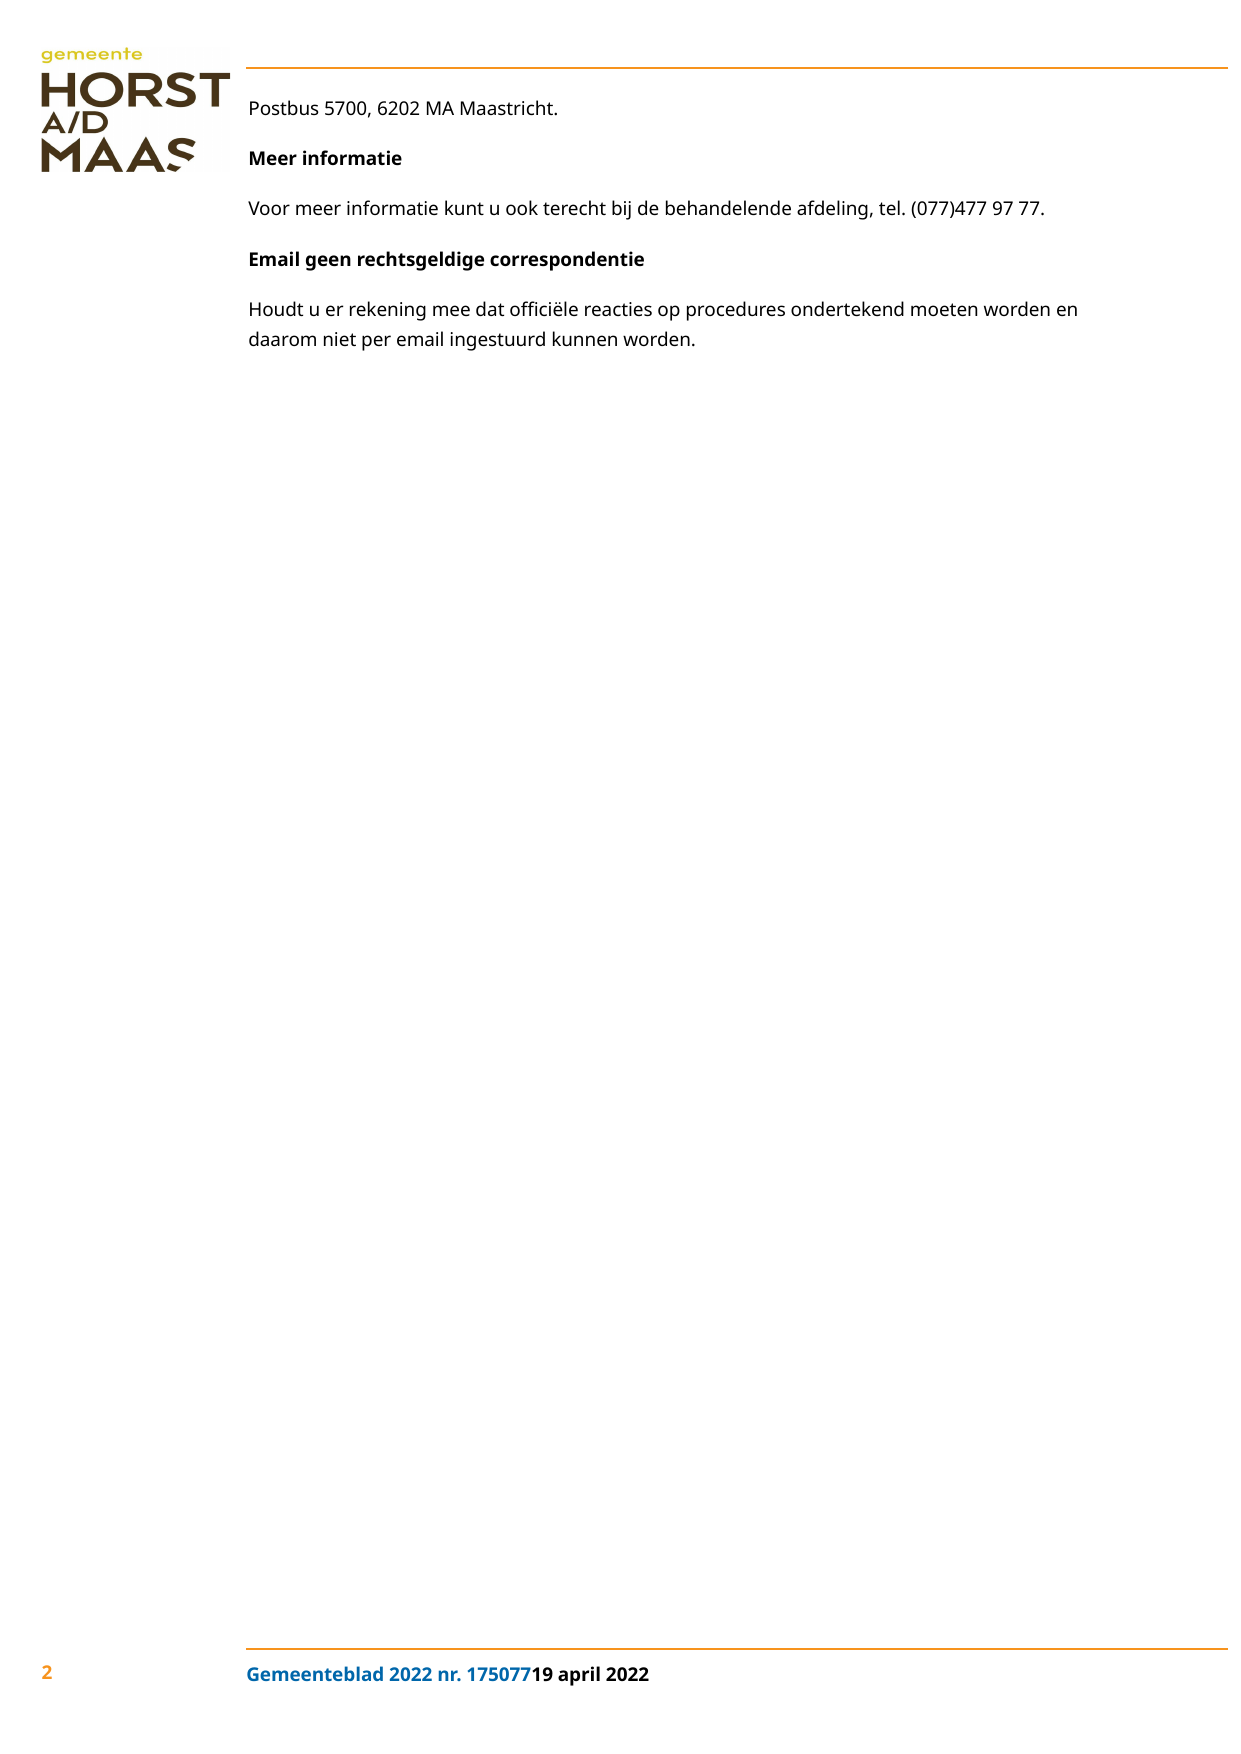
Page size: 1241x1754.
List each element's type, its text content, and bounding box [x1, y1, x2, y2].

text Postbus 5700, 6202 MA Maastricht. [248, 95, 1152, 121]
text Houdt u er rekening mee dat officiële reacties op procedures ondertekend moeten worden en daarom niet per email ingestuurd kunnen worden. [248, 296, 1152, 352]
text Meer informatie [248, 145, 1152, 171]
text Email geen rechtsgeldige correspondentie [248, 246, 1152, 272]
text Voor meer informatie kunt u ook terecht bij de behandelende afdeling, tel. (077)477 97 77. [248, 196, 1152, 221]
picture [41, 47, 231, 172]
